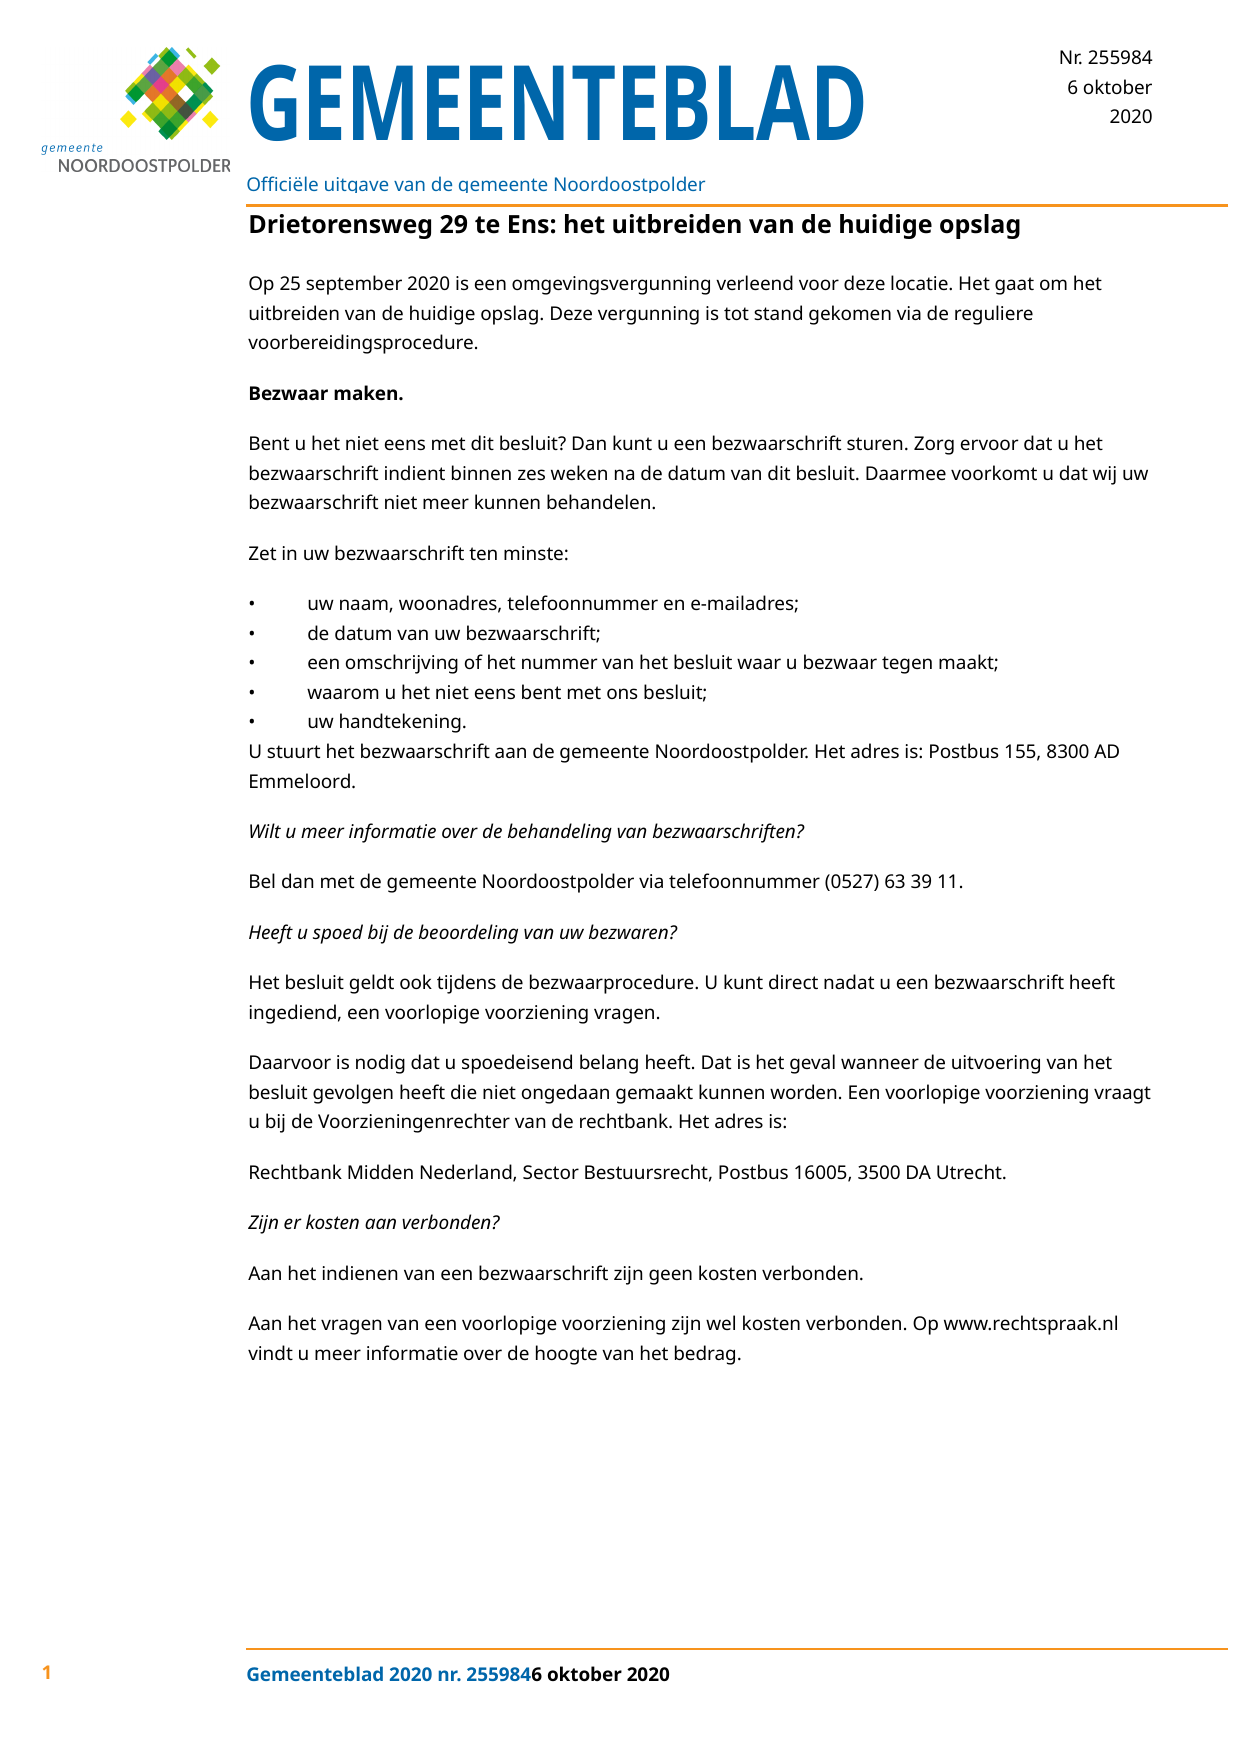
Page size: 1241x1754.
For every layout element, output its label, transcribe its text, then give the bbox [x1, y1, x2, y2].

text Het besluit geldt ook tijdens de bezwaarprocedure. U kunt direct nadat u een bezwaarschrift heeft ingediend, een voorlopige voorziening vragen. [248, 969, 1152, 1025]
text Zijn er kosten aan verbonden? [248, 1209, 1152, 1235]
text Aan het indienen van een bezwaarschrift zijn geen kosten verbonden. [248, 1260, 1152, 1286]
text Zet in uw bezwaarschrift ten minste: [248, 540, 1152, 566]
text Wilt u meer informatie over de behandeling van bezwaarschriften? [248, 818, 1152, 844]
text Daarvoor is nodig dat u spoedeisend belang heeft. Dat is het geval wanneer de uitvoering van het besluit gevolgen heeft die niet ongedaan gemaakt kunnen worden. Een voorlopige voorziening vraagt u bij de Voorzieningenrechter van de rechtbank. Het adres is: [248, 1049, 1152, 1134]
text Aan het vragen van een voorlopige voorziening zijn wel kosten verbonden. Op www.rechtspraak.nl vindt u meer informatie over de hoogte van het bedrag. [248, 1310, 1152, 1366]
picture [41, 47, 231, 172]
text Drietorensweg 29 te Ens: het uitbreiden van de huidige opslag [248, 207, 1152, 241]
list een omschrijving of het nummer van het besluit waar u bezwaar tegen maakt; [248, 649, 1152, 675]
text Bezwaar maken. [248, 380, 1152, 406]
list uw naam, woonadres, telefoonnummer en e-mailadres; [248, 590, 1152, 616]
text Bent u het niet eens met dit besluit? Dan kunt u een bezwaarschrift sturen. Zorg ervoor dat u het bezwaarschrift indient binnen zes weken na de datum van dit besluit. Daarmee voorkomt u dat wij uw bezwaarschrift niet meer kunnen behandelen. [248, 430, 1152, 515]
text Heeft u spoed bij de beoordeling van uw bezwaren? [248, 919, 1152, 945]
list waarom u het niet eens bent met ons besluit; [248, 679, 1152, 705]
text Op 25 september 2020 is een omgevingsvergunning verleend voor deze locatie. Het gaat om het uitbreiden van de huidige opslag. Deze vergunning is tot stand gekomen via de reguliere voorbereidingsprocedure. [248, 270, 1152, 355]
text U stuurt het bezwaarschrift aan de gemeente Noordoostpolder. Het adres is: Postbus 155, 8300 AD Emmeloord. [248, 738, 1152, 793]
text Rechtbank Midden Nederland, Sector Bestuursrecht, Postbus 16005, 3500 DA Utrecht. [248, 1159, 1152, 1185]
text Bel dan met de gemeente Noordoostpolder via telefoonnummer (0527) 63 39 11. [248, 869, 1152, 894]
list uw handtekening. [248, 709, 1152, 734]
list de datum van uw bezwaarschrift; [248, 620, 1152, 646]
